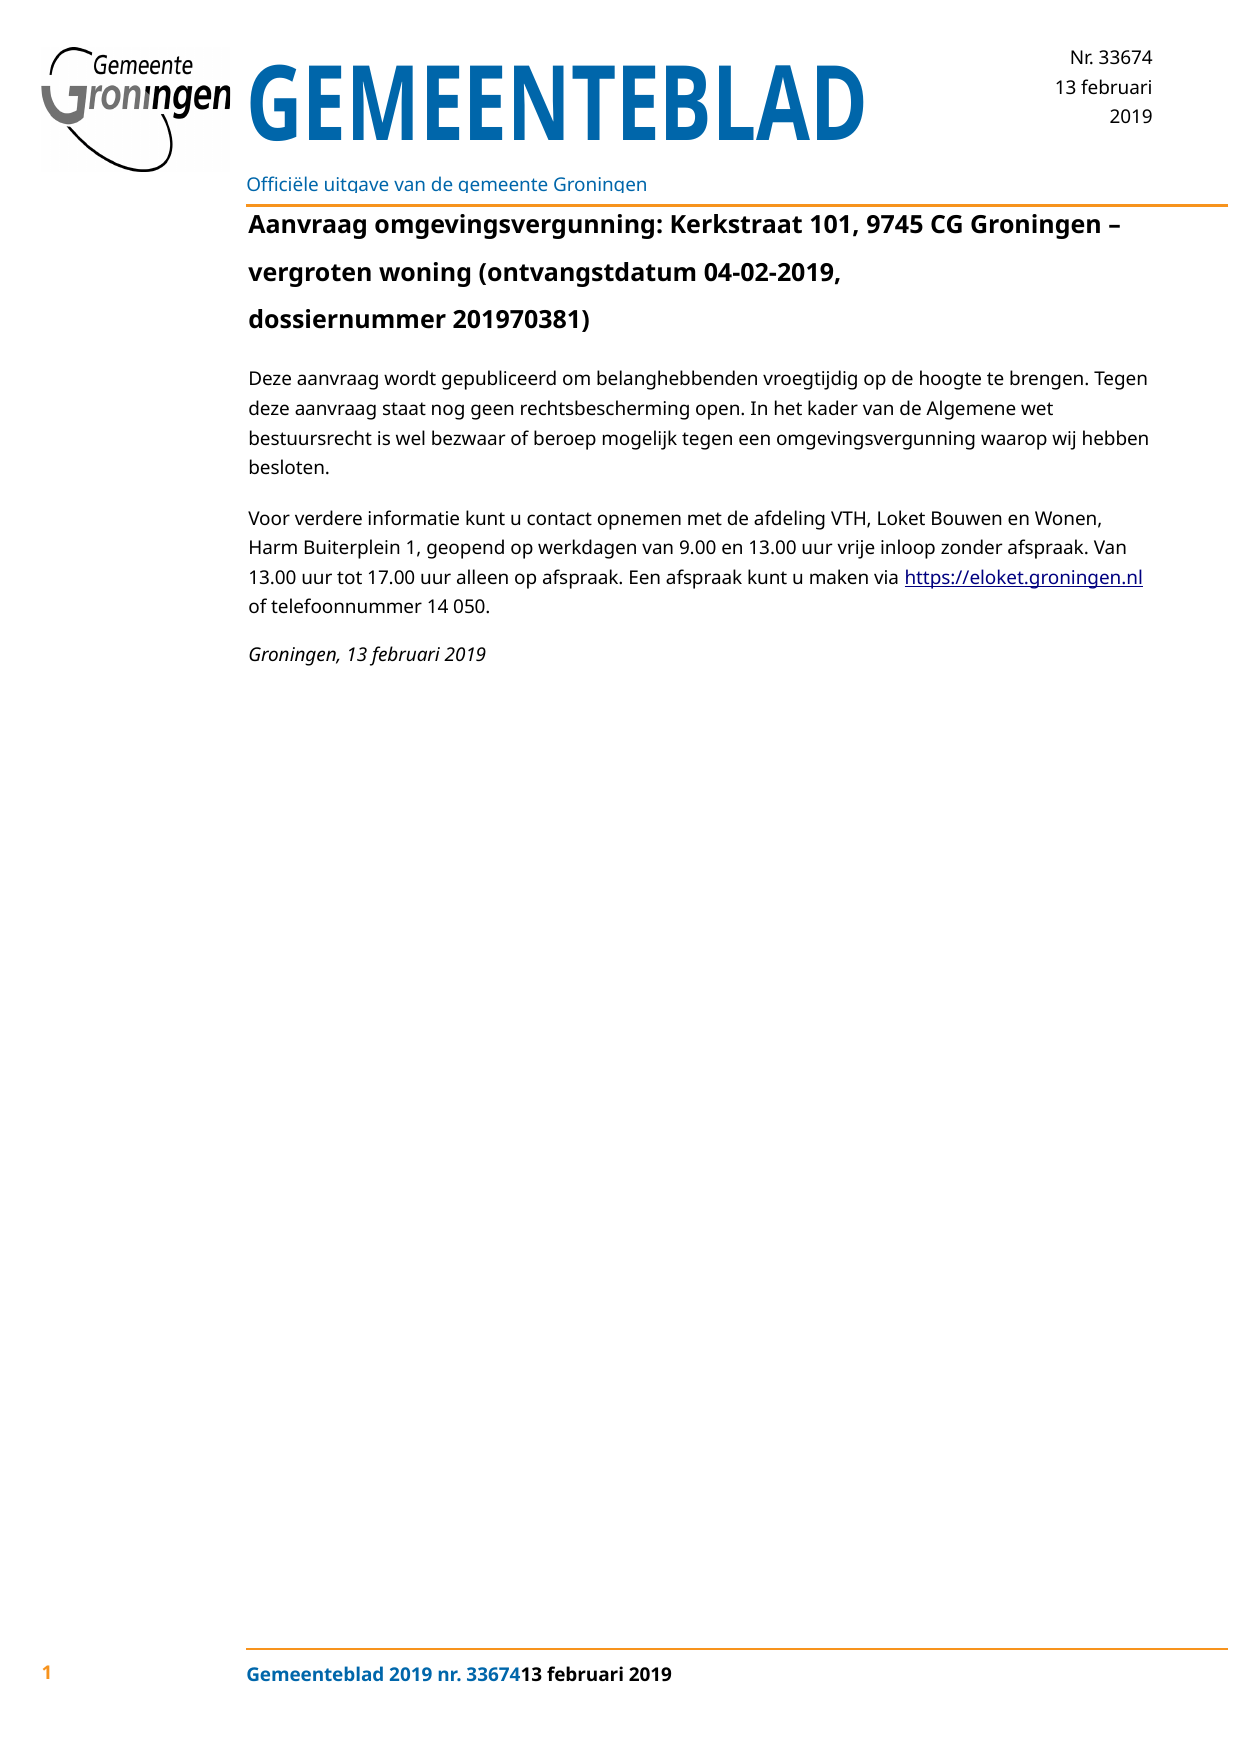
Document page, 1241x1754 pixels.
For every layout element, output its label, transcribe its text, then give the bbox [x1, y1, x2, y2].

text Groningen, 13 februari 2019 [248, 641, 1152, 667]
text Deze aanvraag wordt gepubliceerd om belanghebbenden vroegtijdig op de hoogte te brengen. Tegen deze aanvraag staat nog geen rechtsbescherming open. In het kader van de Algemene wet bestuursrecht is wel bezwaar of beroep mogelijk tegen een omgevingsvergunning waarop wij hebben besloten. [248, 366, 1152, 480]
text Aanvraag omgevingsvergunning: Kerkstraat 101, 9745 CG Groningen – vergroten woning (ontvangstdatum 04-02-2019, dossiernummer 201970381) [248, 207, 1152, 336]
picture [41, 47, 231, 172]
text Voor verdere informatie kunt u contact opnemen met de afdeling VTH, Loket Bouwen en Wonen, Harm Buiterplein 1, geopend op werkdagen van 9.00 en 13.00 uur vrije inloop zonder afspraak. Van 13.00 uur tot 17.00 uur alleen op afspraak. Een afspraak kunt u maken via https://eloket.groningen.nl of telefoonnummer 14 050. [248, 505, 1152, 619]
